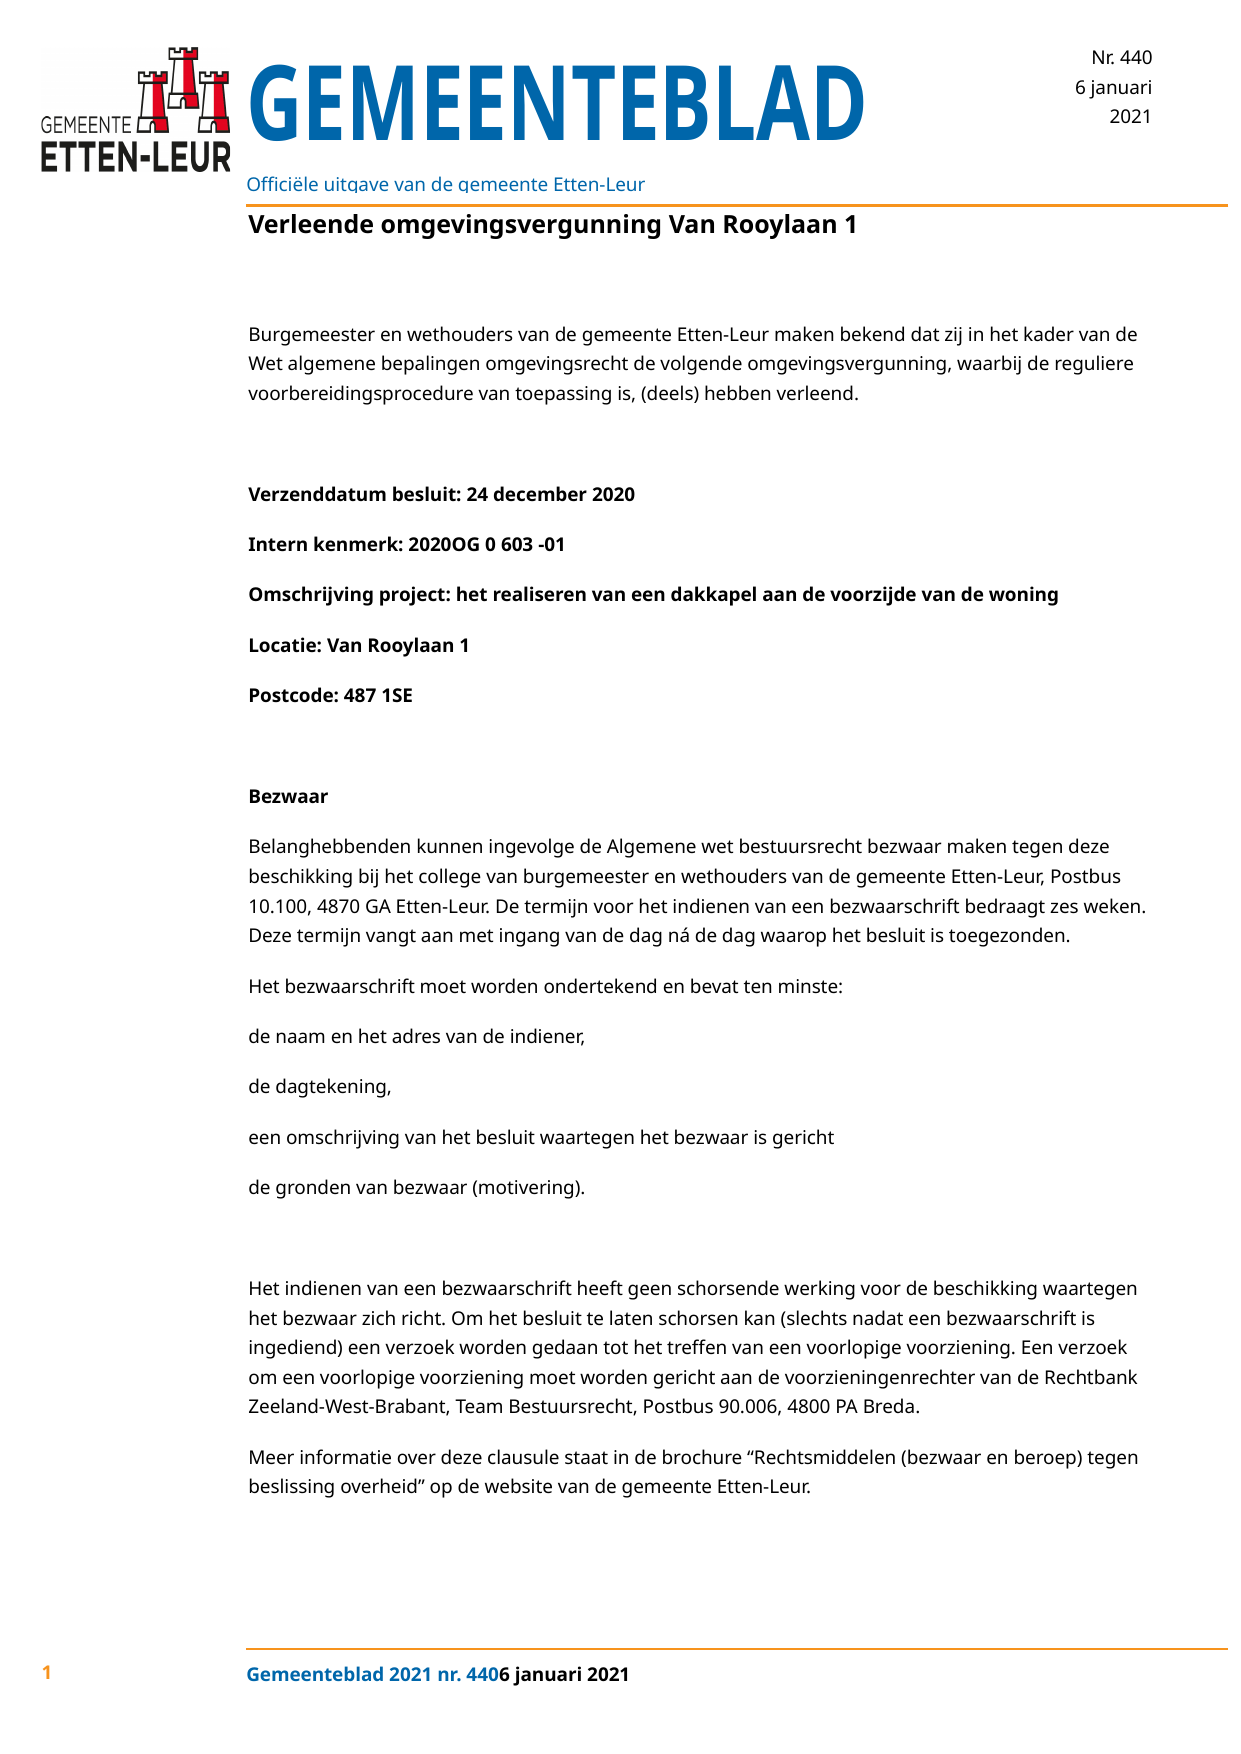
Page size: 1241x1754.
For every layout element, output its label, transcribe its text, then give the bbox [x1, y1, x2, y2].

text Omschrijving project: het realiseren van een dakkapel aan de voorzijde van de woning [248, 582, 1152, 607]
text Bezwaar [248, 783, 1152, 809]
text Het bezwaarschrift moet worden ondertekend en bevat ten minste: [248, 973, 1152, 998]
text een omschrijving van het besluit waartegen het bezwaar is gericht [248, 1124, 1152, 1150]
text Het indienen van een bezwaarschrift heeft geen schorsende werking voor de beschikking waartegen het bezwaar zich richt. Om het besluit te laten schorsen kan (slechts nadat een bezwaarschrift is ingediend) een verzoek worden gedaan tot het treffen van een voorlopige voorziening. Een verzoek om een voorlopige voorziening moet worden gericht aan de voorzieningenrechter van de Rechtbank Zeeland-West-Brabant, Team Bestuursrecht, Postbus 90.006, 4800 PA Breda. [248, 1275, 1152, 1419]
text de naam en het adres van de indiener, [248, 1023, 1152, 1049]
text Locatie: Van Rooylaan 1 [248, 632, 1152, 658]
text Intern kenmerk: 2020OG 0 603 -01 [248, 531, 1152, 557]
text de gronden van bezwaar (motivering). [248, 1174, 1152, 1200]
text de dagtekening, [248, 1074, 1152, 1099]
text Burgemeester en wethouders van de gemeente Etten-Leur maken bekend dat zij in het kader van de Wet algemene bepalingen omgevingsrecht de volgende omgevingsvergunning, waarbij de reguliere voorbereidingsprocedure van toepassing is, (deels) hebben verleend. [248, 321, 1152, 406]
text Postcode: 487 1SE [248, 682, 1152, 708]
picture [41, 47, 231, 172]
text Belanghebbenden kunnen ingevolge de Algemene wet bestuursrecht bezwaar maken tegen deze beschikking bij het college van burgemeester en wethouders van de gemeente Etten-Leur, Postbus 10.100, 4870 GA Etten-Leur. De termijn voor het indienen van een bezwaarschrift bedraagt zes weken. Deze termijn vangt aan met ingang van de dag ná de dag waarop het besluit is toegezonden. [248, 834, 1152, 948]
text Meer informatie over deze clausule staat in de brochure “Rechtsmiddelen (bezwaar en beroep) tegen beslissing overheid” op de website van de gemeente Etten-Leur. [248, 1444, 1152, 1499]
text Verzenddatum besluit: 24 december 2020 [248, 481, 1152, 506]
text Verleende omgevingsvergunning Van Rooylaan 1 [248, 207, 1152, 241]
